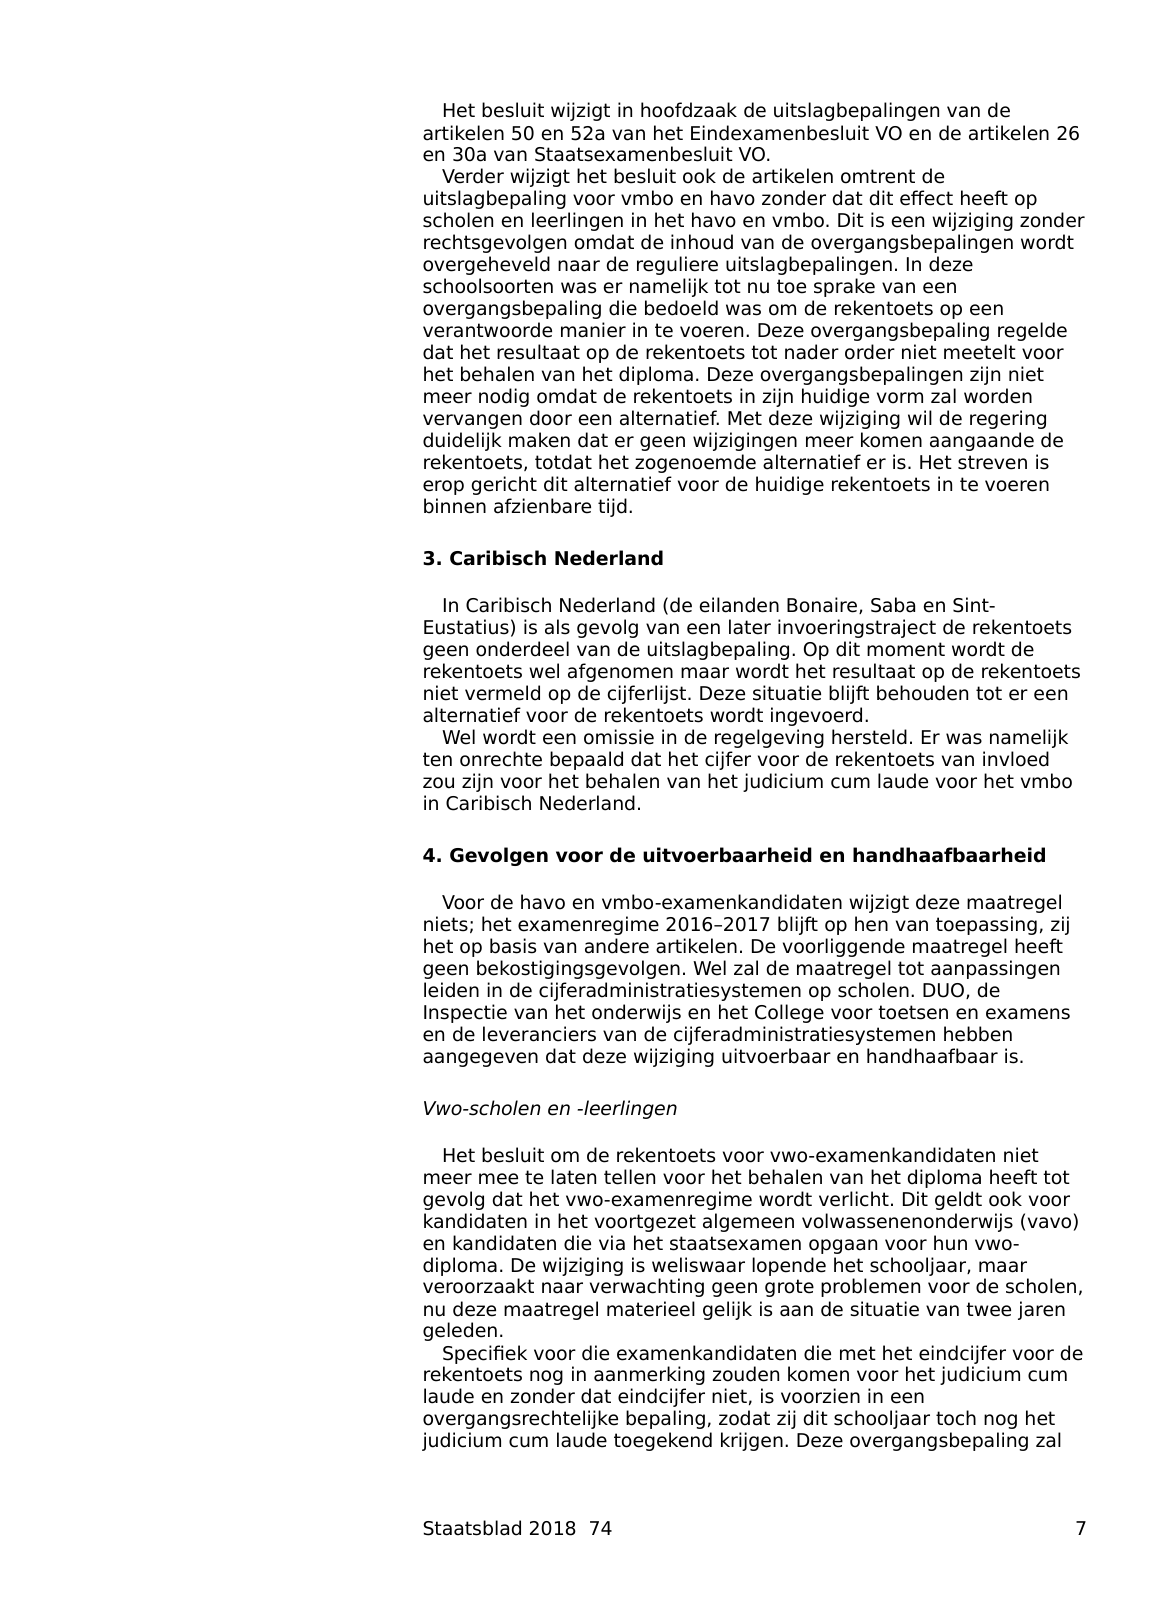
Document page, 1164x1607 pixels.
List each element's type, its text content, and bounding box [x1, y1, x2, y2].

text Voor de havo en vmbo-examenkandidaten wijzigt deze maatregel niets; het examenregime 2016–2017 blijft op hen van toepassing, zij het op basis van andere artikelen. De voorliggende maatregel heeft geen bekostigingsgevolgen. Wel zal de maatregel tot aanpassingen leiden in de cijferadministratiesystemen op scholen. DUO, de Inspectie van het onderwijs en het College voor toetsen en examens en de leveranciers van de cijferadministratiesystemen hebben aangegeven dat deze wijziging uitvoerbaar en handhaafbaar is. [422, 892, 1087, 1068]
subtitle Vwo-scholen en -leerlingen [422, 1098, 1087, 1119]
text Wel wordt een omissie in de regelgeving hersteld. Er was namelijk ten onrechte bepaald dat het cijfer voor de rekentoets van invloed zou zijn voor het behalen van het judicium cum laude voor het vmbo in Caribisch Nederland. [422, 727, 1087, 815]
text Het besluit wijzigt in hoofdzaak de uitslagbepalingen van de artikelen 50 en 52a van het Eindexamenbesluit VO en de artikelen 26 en 30a van Staatsexamenbesluit VO. [422, 100, 1087, 166]
subtitle 4. Gevolgen voor de uitvoerbaarheid en handhaafbaarheid [422, 845, 1087, 867]
text Het besluit om de rekentoets voor vwo-examenkandidaten niet meer mee te laten tellen voor het behalen van het diploma heeft tot gevolg dat het vwo-examenregime wordt verlicht. Dit geldt ook voor kandidaten in het voortgezet algemeen volwassenenonderwijs (vavo) en kandidaten die via het staatsexamen opgaan voor hun vwo-diploma. De wijziging is weliswaar lopende het schooljaar, maar veroorzaakt naar verwachting geen grote problemen voor de scholen, nu deze maatregel materieel gelijk is aan de situatie van twee jaren geleden. [422, 1144, 1087, 1342]
text In Caribisch Nederland (de eilanden Bonaire, Saba en Sint-Eustatius) is als gevolg van een later invoeringstraject de rekentoets geen onderdeel van de uitslagbepaling. Op dit moment wordt de rekentoets wel afgenomen maar wordt het resultaat op de rekentoets niet vermeld op de cijferlijst. Deze situatie blijft behouden tot er een alternatief voor de rekentoets wordt ingevoerd. [422, 595, 1087, 727]
subtitle 3. Caribisch Nederland [422, 548, 1087, 570]
text Specifiek voor die examenkandidaten die met het eindcijfer voor de rekentoets nog in aanmerking zouden komen voor het judicium cum laude en zonder dat eindcijfer niet, is voorzien in een overgangsrechtelijke bepaling, zodat zij dit schooljaar toch nog het judicium cum laude toegekend krijgen. Deze overgangsbepaling zal [422, 1342, 1087, 1452]
text Verder wijzigt het besluit ook de artikelen omtrent de uitslagbepaling voor vmbo en havo zonder dat dit effect heeft op scholen en leerlingen in het havo en vmbo. Dit is een wijziging zonder rechtsgevolgen omdat de inhoud van de overgangsbepalingen wordt overgeheveld naar de reguliere uitslagbepalingen. In deze schoolsoorten was er namelijk tot nu toe sprake van een overgangsbepaling die bedoeld was om de rekentoets op een verantwoorde manier in te voeren. Deze overgangsbepaling regelde dat het resultaat op de rekentoets tot nader order niet meetelt voor het behalen van het diploma. Deze overgangsbepalingen zijn niet meer nodig omdat de rekentoets in zijn huidige vorm zal worden vervangen door een alternatief. Met deze wijziging wil de regering duidelijk maken dat er geen wijzigingen meer komen aangaande de rekentoets, totdat het zogenoemde alternatief er is. Het streven is erop gericht dit alternatief voor de huidige rekentoets in te voeren binnen afzienbare tijd. [422, 166, 1087, 518]
